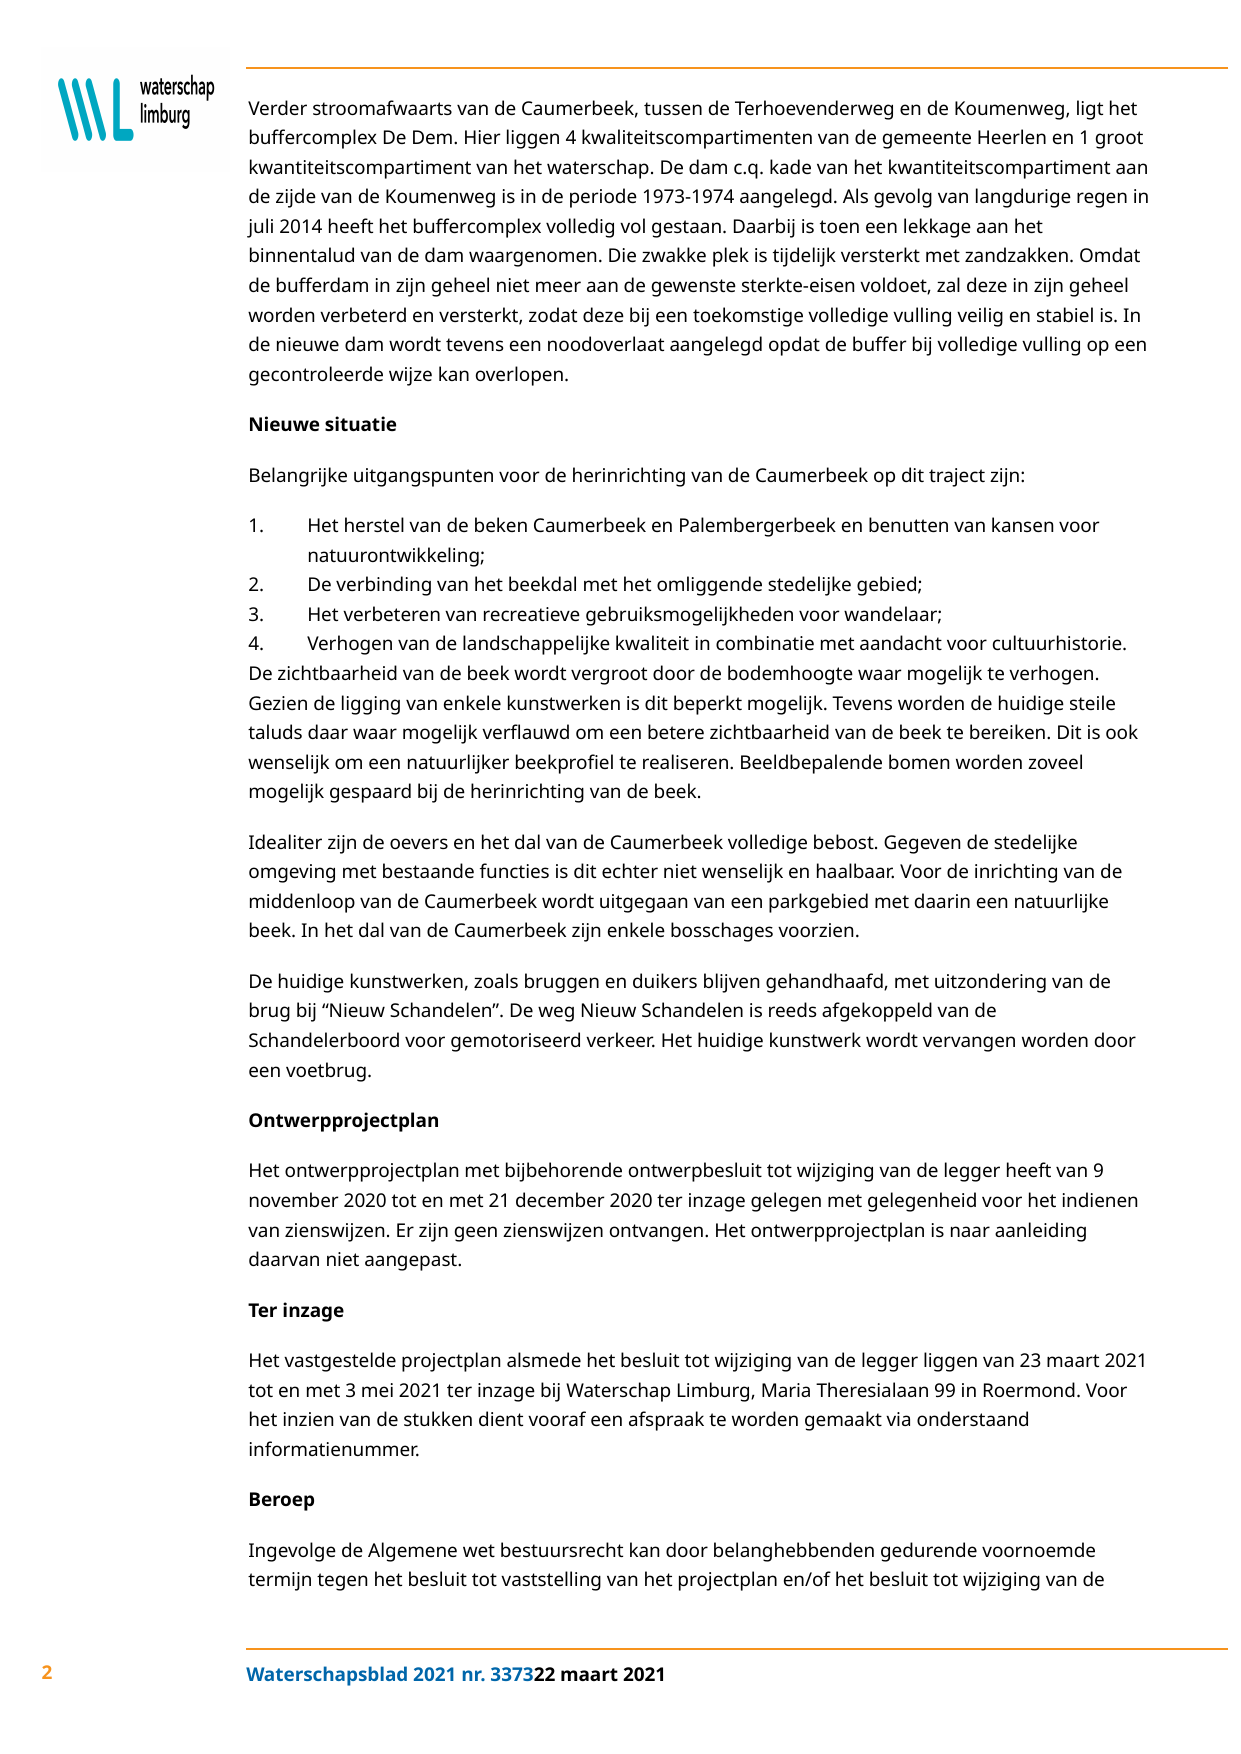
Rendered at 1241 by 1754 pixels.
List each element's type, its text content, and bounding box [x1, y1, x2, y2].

text Het vastgestelde projectplan alsmede het besluit tot wijziging van de legger liggen van 23 maart 2021 tot en met 3 mei 2021 ter inzage bij Waterschap Limburg, Maria Theresialaan 99 in Roermond. Voor het inzien van de stukken dient vooraf een afspraak te worden gemaakt via onderstaand informatienummer. [248, 1347, 1152, 1462]
text Het ontwerpprojectplan met bijbehorende ontwerpbesluit tot wijziging van de legger heeft van 9 november 2020 tot en met 21 december 2020 ter inzage gelegen met gelegenheid voor het indienen van zienswijzen. Er zijn geen zienswijzen ontvangen. Het ontwerpprojectplan is naar aanleiding daarvan niet aangepast. [248, 1158, 1152, 1272]
text Beroep [248, 1486, 1152, 1512]
text Nieuwe situatie [248, 411, 1152, 437]
text Verder stroomafwaarts van de Caumerbeek, tussen de Terhoevenderweg en de Koumenweg, ligt het buffercomplex De Dem. Hier liggen 4 kwaliteitscompartimenten van de gemeente Heerlen en 1 groot kwantiteitscompartiment van het waterschap. De dam c.q. kade van het kwantiteitscompartiment aan de zijde van de Koumenweg is in de periode 1973-1974 aangelegd. Als gevolg van langdurige regen in juli 2014 heeft het buffercomplex volledig vol gestaan. Daarbij is toen een lekkage aan het binnentalud van de dam waargenomen. Die zwakke plek is tijdelijk versterkt met zandzakken. Omdat de bufferdam in zijn geheel niet meer aan de gewenste sterkte-eisen voldoet, zal deze in zijn geheel worden verbeterd en versterkt, zodat deze bij een toekomstige volledige vulling veilig en stabiel is. In de nieuwe dam wordt tevens een noodoverlaat aangelegd opdat de buffer bij volledige vulling op een gecontroleerde wijze kan overlopen. [248, 95, 1152, 387]
text Belangrijke uitgangspunten voor de herinrichting van de Caumerbeek op dit traject zijn: [248, 462, 1152, 488]
text Ontwerpprojectplan [248, 1107, 1152, 1133]
text Ingevolge de Algemene wet bestuursrecht kan door belanghebbenden gedurende voornoemde termijn tegen het besluit tot vaststelling van het projectplan en/of het besluit tot wijziging van de [248, 1537, 1152, 1592]
list Verhogen van de landschappelijke kwaliteit in combinatie met aandacht voor cultuurhistorie. [248, 631, 1152, 656]
list Het herstel van de beken Caumerbeek en Palembergerbeek en benutten van kansen voor natuurontwikkeling; [248, 512, 1152, 568]
list Het verbeteren van recreatieve gebruiksmogelijkheden voor wandelaar; [248, 601, 1152, 627]
text Idealiter zijn de oevers en het dal van de Caumerbeek volledige bebost. Gegeven de stedelijke omgeving met bestaande functies is dit echter niet wenselijk en haalbaar. Voor de inrichting van de middenloop van de Caumerbeek wordt uitgegaan van een parkgebied met daarin een natuurlijke beek. In het dal van de Caumerbeek zijn enkele bosschages voorzien. [248, 829, 1152, 943]
text De huidige kunstwerken, zoals bruggen en duikers blijven gehandhaafd, met uitzondering van de brug bij “Nieuw Schandelen”. De weg Nieuw Schandelen is reeds afgekoppeld van de Schandelerboord voor gemotoriseerd verkeer. Het huidige kunstwerk wordt vervangen worden door een voetbrug. [248, 968, 1152, 1083]
text Ter inzage [248, 1297, 1152, 1323]
picture [41, 47, 231, 172]
text De zichtbaarheid van de beek wordt vergroot door de bodemhoogte waar mogelijk te verhogen. Gezien de ligging van enkele kunstwerken is dit beperkt mogelijk. Tevens worden de huidige steile taluds daar waar mogelijk verflauwd om een betere zichtbaarheid van de beek te bereiken. Dit is ook wenselijk om een natuurlijker beekprofiel te realiseren. Beeldbepalende bomen worden zoveel mogelijk gespaard bij de herinrichting van de beek. [248, 660, 1152, 804]
list De verbinding van het beekdal met het omliggende stedelijke gebied; [248, 571, 1152, 597]
